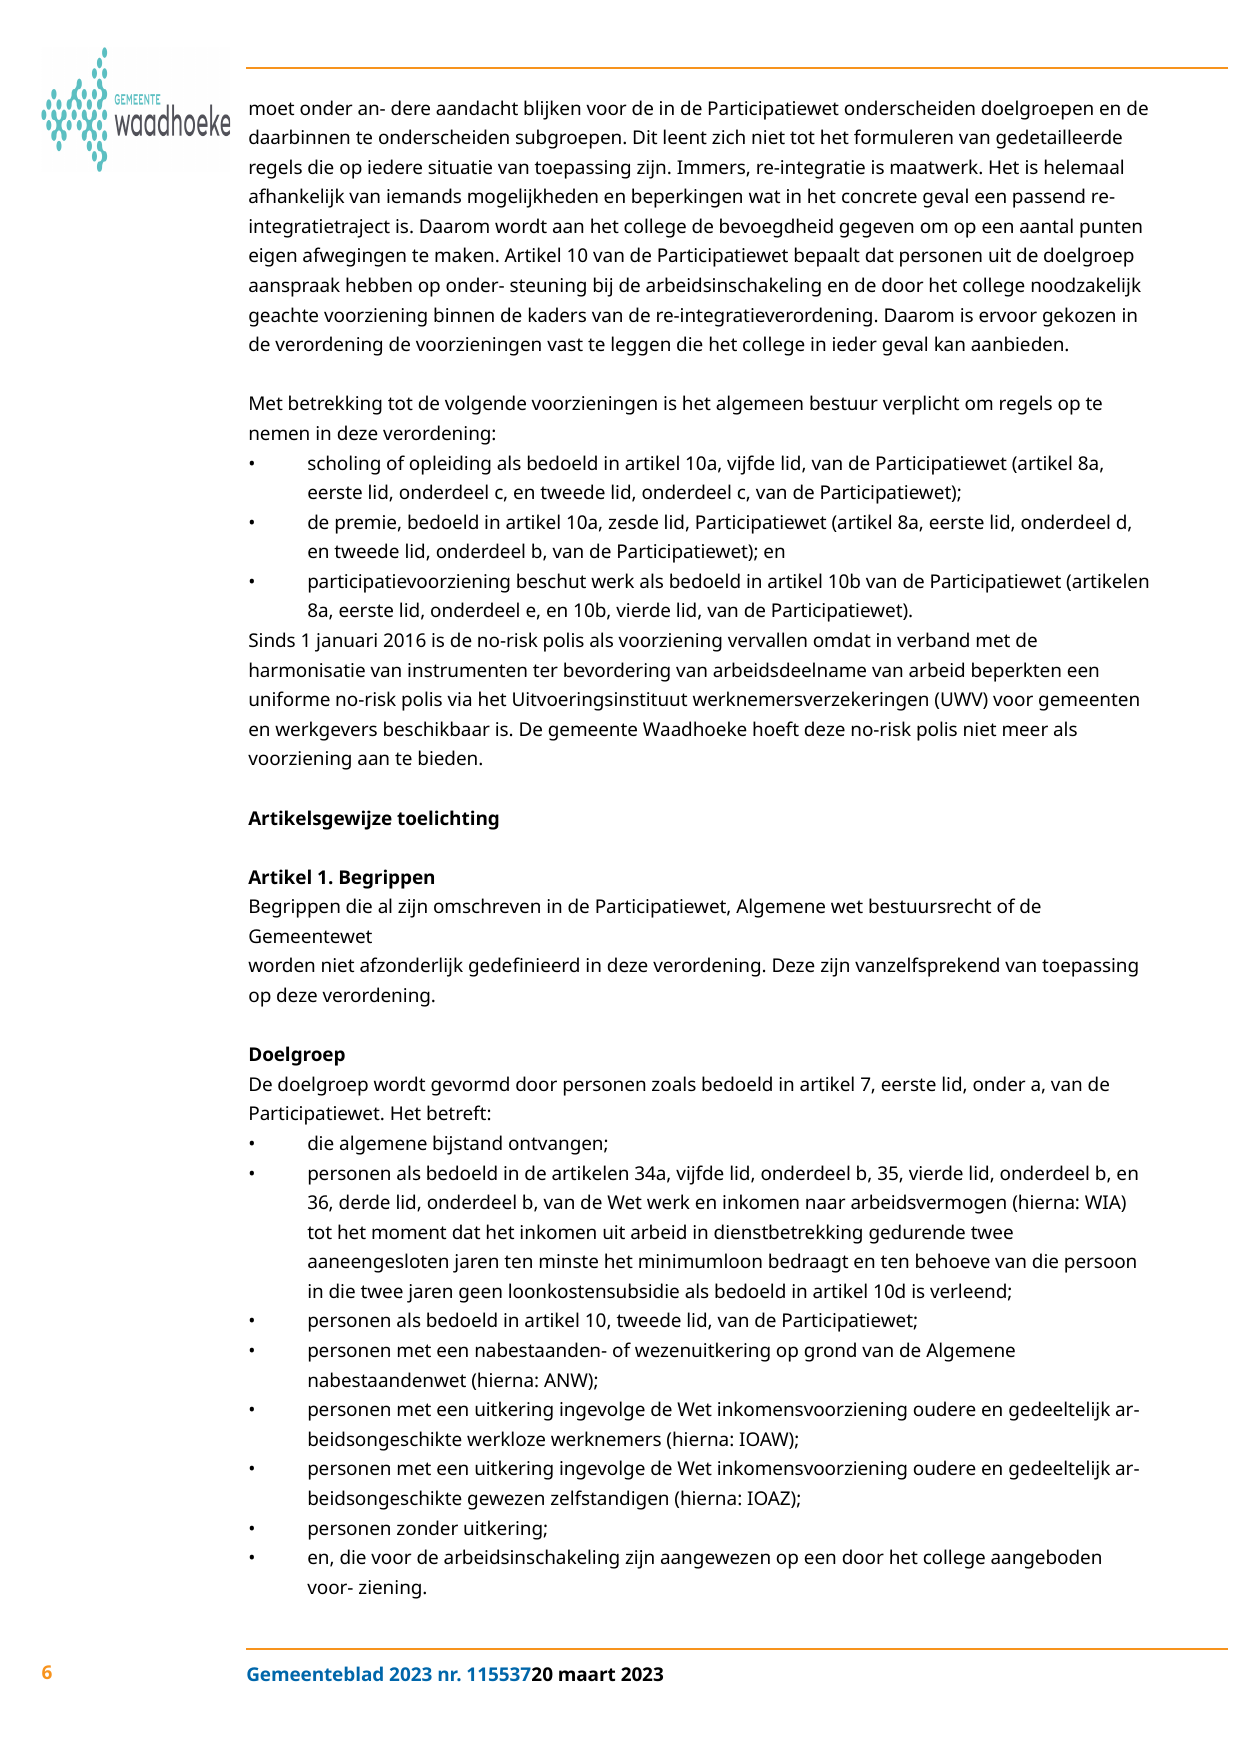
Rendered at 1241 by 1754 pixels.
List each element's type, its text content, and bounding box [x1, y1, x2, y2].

list die algemene bijstand ontvangen; [248, 1130, 1152, 1156]
text Artikel 1. Begrippen [248, 864, 1152, 890]
list personen met een uitkering ingevolge de Wet inkomensvoorziening oudere en gedeeltelijk ar- beidsongeschikte werkloze werknemers (hierna: IOAW); [248, 1396, 1152, 1452]
list scholing of opleiding als bedoeld in artikel 10a, vijfde lid, van de Participatiewet (artikel 8a, eerste lid, onderdeel c, en tweede lid, onderdeel c, van de Participatiewet); [248, 450, 1152, 505]
text Met betrekking tot de volgende voorzieningen is het algemeen bestuur verplicht om regels op te nemen in deze verordening: [248, 391, 1152, 446]
text moet onder an- dere aandacht blijken voor de in de Participatiewet onderscheiden doelgroepen en de daarbinnen te onderscheiden subgroepen. Dit leent zich niet tot het formuleren van gedetailleerde regels die op iedere situatie van toepassing zijn. Immers, re-integratie is maatwerk. Het is helemaal afhankelijk van iemands mogelijkheden en beperkingen wat in het concrete geval een passend re-integratietraject is. Daarom wordt aan het college de bevoegdheid gegeven om op een aantal punten eigen afwegingen te maken. Artikel 10 van de Participatiewet bepaalt dat personen uit de doelgroep aanspraak hebben op onder- steuning bij de arbeidsinschakeling en de door het college noodzakelijk geachte voorziening binnen de kaders van de re-integratieverordening. Daarom is ervoor gekozen in de verordening de voorzieningen vast te leggen die het college in ieder geval kan aanbieden. [248, 95, 1152, 357]
list de premie, bedoeld in artikel 10a, zesde lid, Participatiewet (artikel 8a, eerste lid, onderdeel d, en tweede lid, onderdeel b, van de Participatiewet); en [248, 509, 1152, 564]
text Doelgroep [248, 1041, 1152, 1067]
list personen als bedoeld in artikel 10, tweede lid, van de Participatiewet; [248, 1308, 1152, 1333]
text Artikelsgewijze toelichting [248, 805, 1152, 831]
list en, die voor de arbeidsinschakeling zijn aangewezen op een door het college aangeboden voor- ziening. [248, 1544, 1152, 1600]
list personen zonder uitkering; [248, 1515, 1152, 1541]
list participatievoorziening beschut werk als bedoeld in artikel 10b van de Participatiewet (artikelen 8a, eerste lid, onderdeel e, en 10b, vierde lid, van de Participatiewet). [248, 568, 1152, 623]
text worden niet afzonderlijk gedefinieerd in deze verordening. Deze zijn vanzelfsprekend van toepassing op deze verordening. [248, 953, 1152, 1008]
text Sinds 1 januari 2016 is de no-risk polis als voorziening vervallen omdat in verband met de harmonisatie van instrumenten ter bevordering van arbeidsdeelname van arbeid beperkten een uniforme no-risk polis via het Uitvoeringsinstituut werknemersverzekeringen (UWV) voor gemeenten en werkgevers beschikbaar is. De gemeente Waadhoeke hoeft deze no-risk polis niet meer als voorziening aan te bieden. [248, 627, 1152, 771]
text De doelgroep wordt gevormd door personen zoals bedoeld in artikel 7, eerste lid, onder a, van de Participatiewet. Het betreft: [248, 1071, 1152, 1126]
text Begrippen die al zijn omschreven in de Participatiewet, Algemene wet bestuursrecht of de Gemeentewet [248, 893, 1152, 949]
list personen met een nabestaanden- of wezenuitkering op grond van de Algemene nabestaandenwet (hierna: ANW); [248, 1337, 1152, 1393]
list personen met een uitkering ingevolge de Wet inkomensvoorziening oudere en gedeeltelijk ar- beidsongeschikte gewezen zelfstandigen (hierna: IOAZ); [248, 1456, 1152, 1511]
picture [41, 47, 231, 172]
list personen als bedoeld in de artikelen 34a, vijfde lid, onderdeel b, 35, vierde lid, onderdeel b, en 36, derde lid, onderdeel b, van de Wet werk en inkomen naar arbeidsvermogen (hierna: WIA) tot het moment dat het inkomen uit arbeid in dienstbetrekking gedurende twee aaneengesloten jaren ten minste het minimumloon bedraagt en ten behoeve van die persoon in die twee jaren geen loonkostensubsidie als bedoeld in artikel 10d is verleend; [248, 1160, 1152, 1304]
